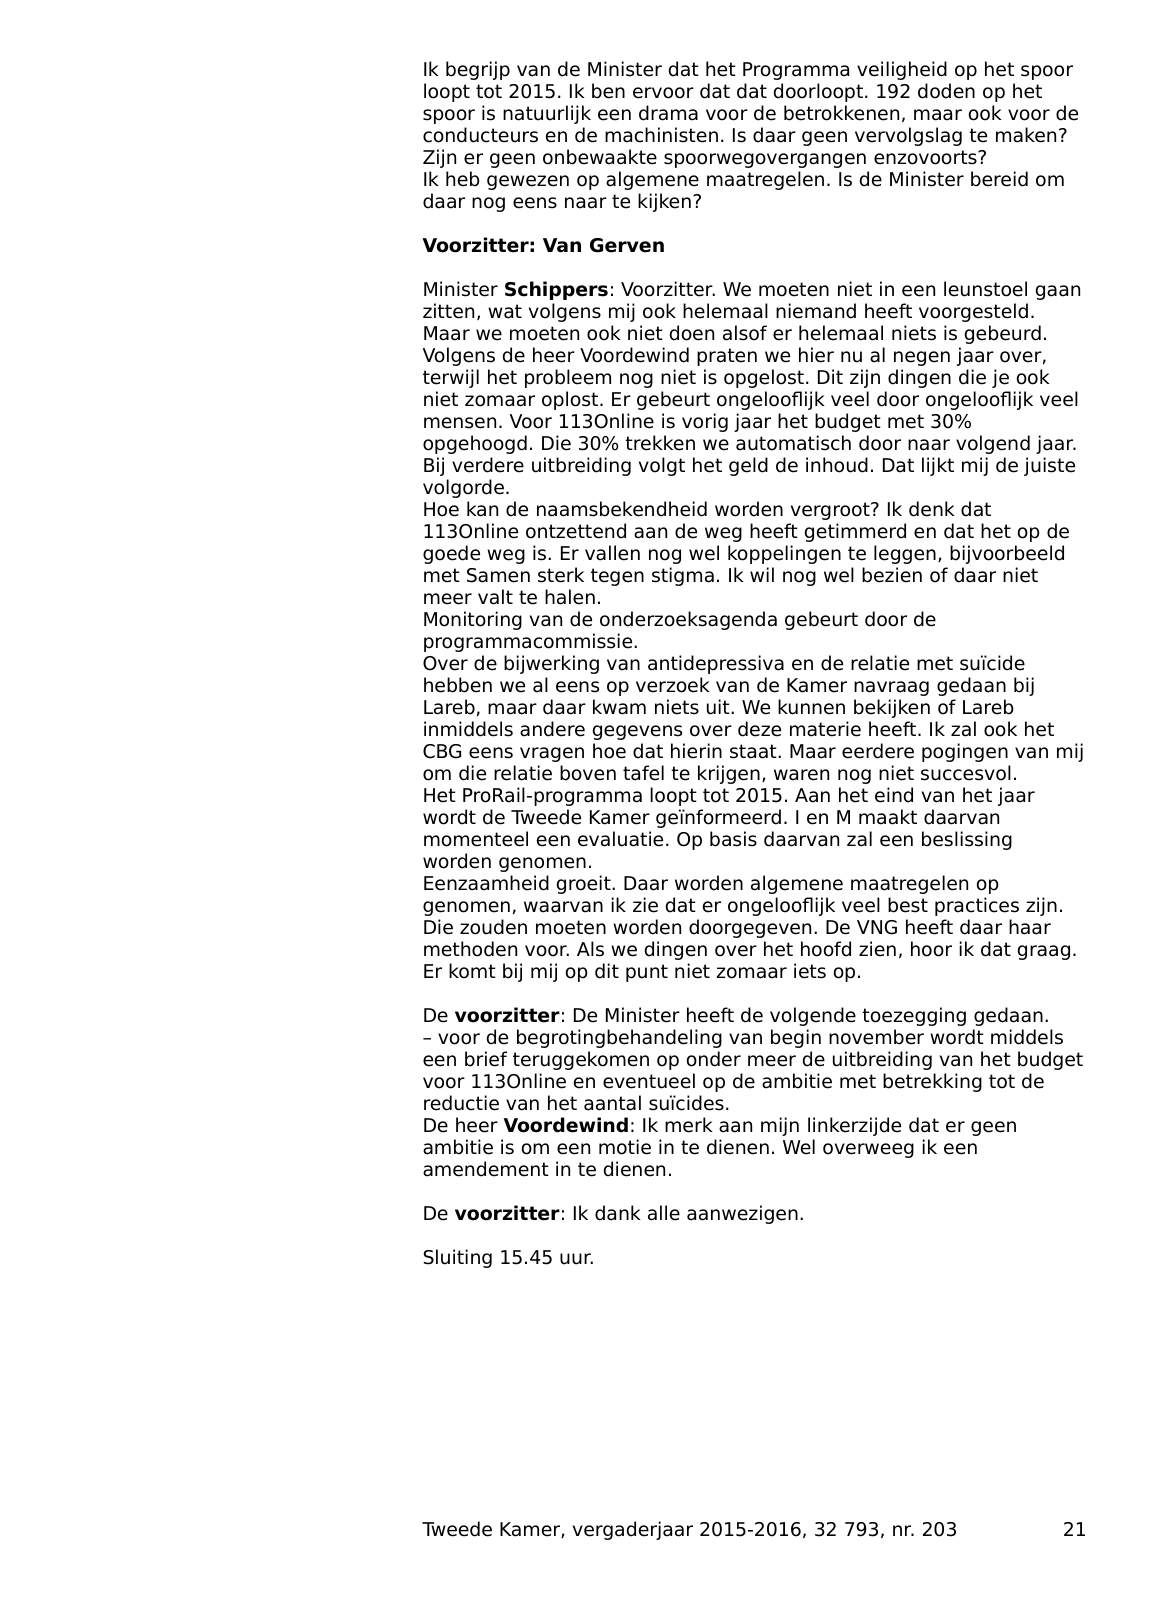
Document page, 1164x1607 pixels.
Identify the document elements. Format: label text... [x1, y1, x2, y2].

text De voorzitter: De Minister heeft de volgende toezegging gedaan. [422, 1005, 1087, 1027]
text Ik heb gewezen op algemene maatregelen. Is de Minister bereid om daar nog eens naar te kijken? [422, 169, 1087, 213]
text Voorzitter: Van Gerven [422, 235, 1087, 257]
text Monitoring van de onderzoeksagenda gebeurt door de programmacommissie. [422, 609, 1087, 653]
text Ik begrijp van de Minister dat het Programma veiligheid op het spoor loopt tot 2015. Ik ben ervoor dat dat doorloopt. 192 doden op het spoor is natuurlijk een drama voor de betrokkenen, maar ook voor de conducteurs en de machinisten. Is daar geen vervolgslag te maken? Zijn er geen onbewaakte spoorwegovergangen enzovoorts? [422, 59, 1087, 169]
text Minister Schippers: Voorzitter. We moeten niet in een leunstoel gaan zitten, wat volgens mij ook helemaal niemand heeft voorgesteld. Maar we moeten ook niet doen alsof er helemaal niets is gebeurd. Volgens de heer Voordewind praten we hier nu al negen jaar over, terwijl het probleem nog niet is opgelost. Dit zijn dingen die je ook niet zomaar oplost. Er gebeurt ongelooflijk veel door ongelooflijk veel mensen. Voor 113Online is vorig jaar het budget met 30% opgehoogd. Die 30% trekken we automatisch door naar volgend jaar. Bij verdere uitbreiding volgt het geld de inhoud. Dat lijkt mij de juiste volgorde. [422, 279, 1087, 499]
text Over de bijwerking van antidepressiva en de relatie met suïcide hebben we al eens op verzoek van de Kamer navraag gedaan bij Lareb, maar daar kwam niets uit. We kunnen bekijken of Lareb inmiddels andere gegevens over deze materie heeft. Ik zal ook het CBG eens vragen hoe dat hierin staat. Maar eerdere pogingen van mij om die relatie boven tafel te krijgen, waren nog niet succesvol. [422, 653, 1087, 785]
text Sluiting 15.45 uur. [422, 1247, 1087, 1269]
text Het ProRail-programma loopt tot 2015. Aan het eind van het jaar wordt de Tweede Kamer geïnformeerd. I en M maakt daarvan momenteel een evaluatie. Op basis daarvan zal een beslissing worden genomen. [422, 785, 1087, 873]
text De voorzitter: Ik dank alle aanwezigen. [422, 1203, 1087, 1225]
text – voor de begrotingbehandeling van begin november wordt middels een brief teruggekomen op onder meer de uitbreiding van het budget voor 113Online en eventueel op de ambitie met betrekking tot de reductie van het aantal suïcides. [422, 1027, 1087, 1115]
text Hoe kan de naamsbekendheid worden vergroot? Ik denk dat 113Online ontzettend aan de weg heeft getimmerd en dat het op de goede weg is. Er vallen nog wel koppelingen te leggen, bijvoorbeeld met Samen sterk tegen stigma. Ik wil nog wel bezien of daar niet meer valt te halen. [422, 499, 1087, 609]
text De heer Voordewind: Ik merk aan mijn linkerzijde dat er geen ambitie is om een motie in te dienen. Wel overweeg ik een amendement in te dienen. [422, 1115, 1087, 1181]
text Eenzaamheid groeit. Daar worden algemene maatregelen op genomen, waarvan ik zie dat er ongelooflijk veel best practices zijn. Die zouden moeten worden doorgegeven. De VNG heeft daar haar methoden voor. Als we dingen over het hoofd zien, hoor ik dat graag. Er komt bij mij op dit punt niet zomaar iets op. [422, 873, 1087, 983]
